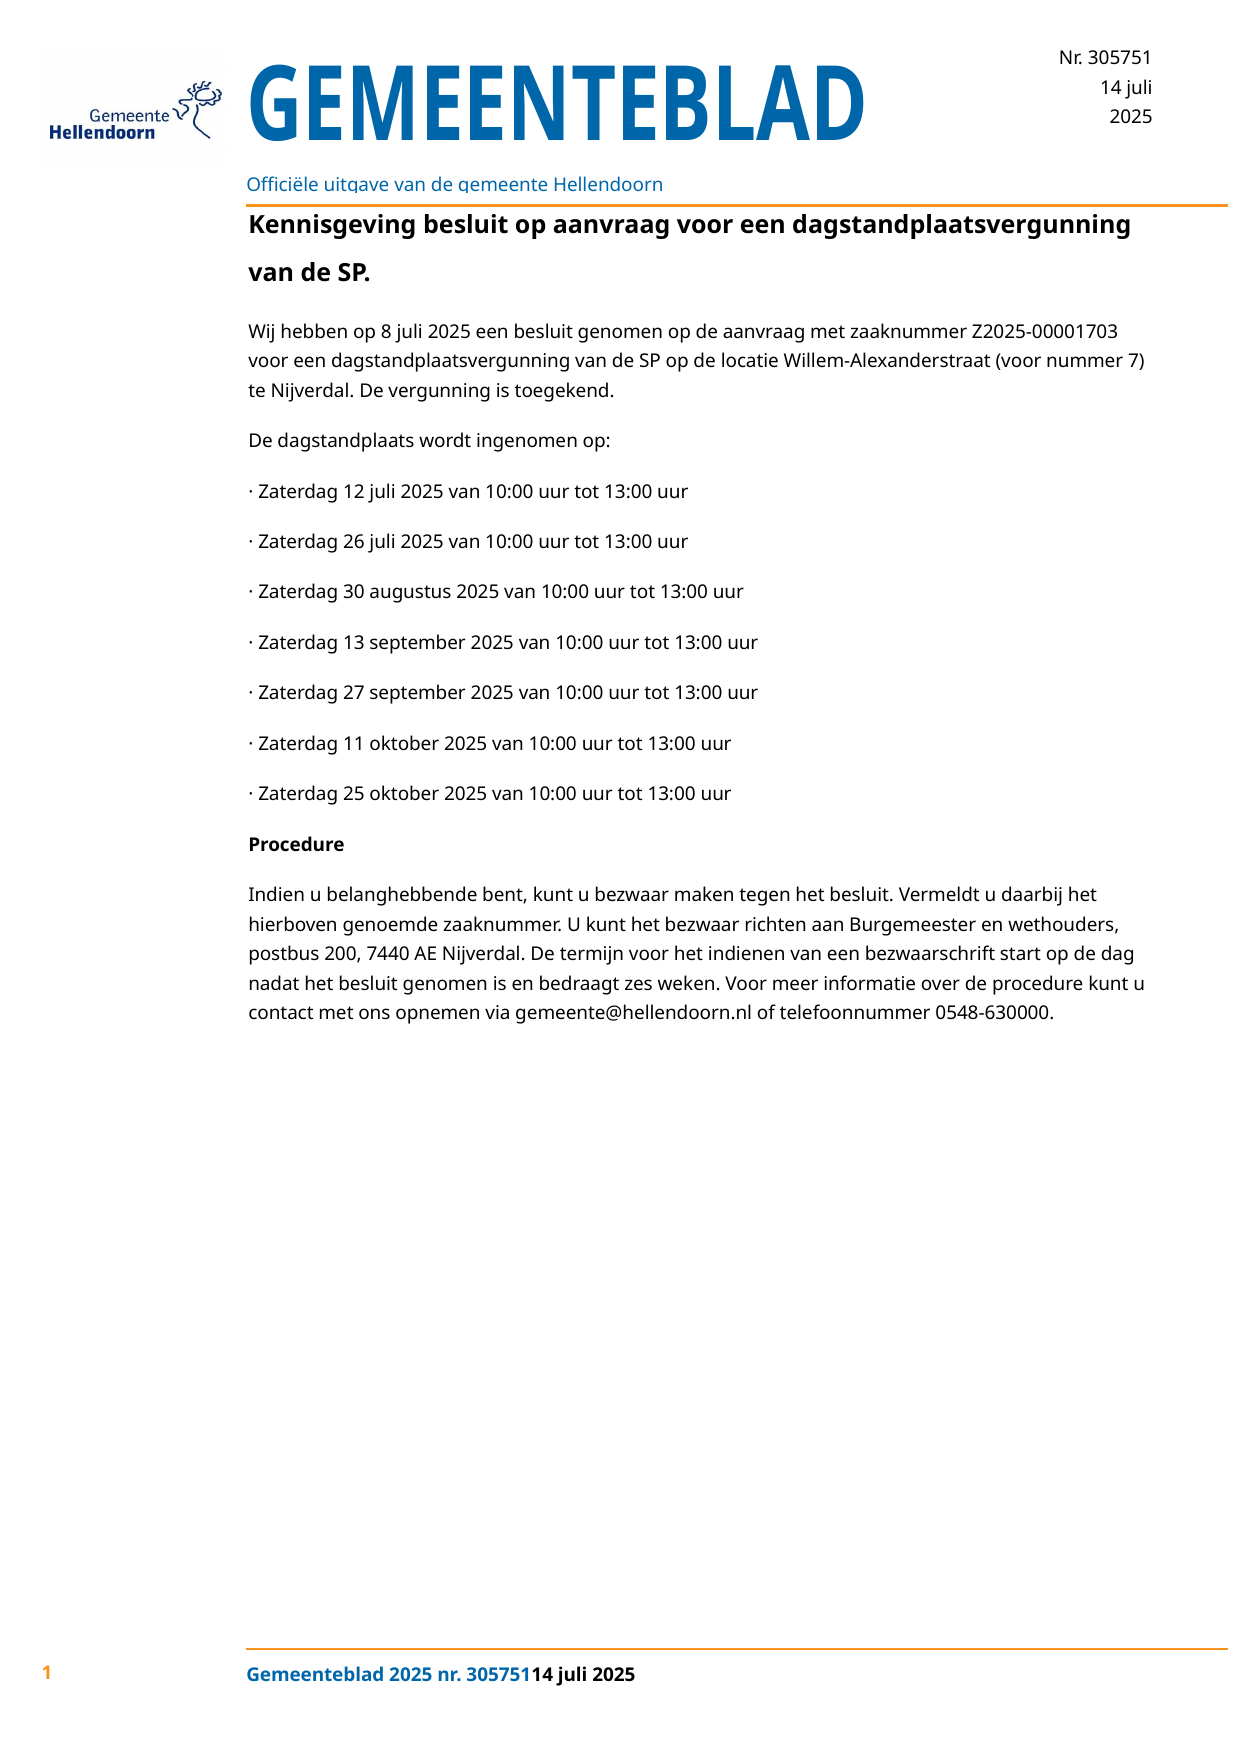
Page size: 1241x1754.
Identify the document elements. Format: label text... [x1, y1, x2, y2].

text Kennisgeving besluit op aanvraag voor een dagstandplaatsvergunning van de SP. [248, 207, 1152, 288]
text · Zaterdag 12 juli 2025 van 10:00 uur tot 13:00 uur [248, 478, 1152, 504]
text · Zaterdag 26 juli 2025 van 10:00 uur tot 13:00 uur [248, 528, 1152, 554]
text Procedure [248, 831, 1152, 857]
text De dagstandplaats wordt ingenomen op: [248, 427, 1152, 453]
text · Zaterdag 11 oktober 2025 van 10:00 uur tot 13:00 uur [248, 730, 1152, 756]
text · Zaterdag 27 september 2025 van 10:00 uur tot 13:00 uur [248, 679, 1152, 705]
text Indien u belanghebbende bent, kunt u bezwaar maken tegen het besluit. Vermeldt u daarbij het hierboven genoemde zaaknummer. U kunt het bezwaar richten aan Burgemeester en wethouders, postbus 200, 7440 AE Nijverdal. De termijn voor het indienen van een bezwaarschrift start op de dag nadat het besluit genomen is en bedraagt zes weken. Voor meer informatie over de procedure kunt u contact met ons opnemen via gemeente@hellendoorn.nl of telefoonnummer 0548-630000. [248, 881, 1152, 1025]
text · Zaterdag 25 oktober 2025 van 10:00 uur tot 13:00 uur [248, 780, 1152, 806]
text Wij hebben op 8 juli 2025 een besluit genomen op de aanvraag met zaaknummer Z2025-00001703 voor een dagstandplaatsvergunning van de SP op de locatie Willem-Alexanderstraat (voor nummer 7) te Nijverdal. De vergunning is toegekend. [248, 318, 1152, 403]
text · Zaterdag 30 augustus 2025 van 10:00 uur tot 13:00 uur [248, 579, 1152, 604]
picture [41, 47, 231, 172]
text · Zaterdag 13 september 2025 van 10:00 uur tot 13:00 uur [248, 629, 1152, 655]
